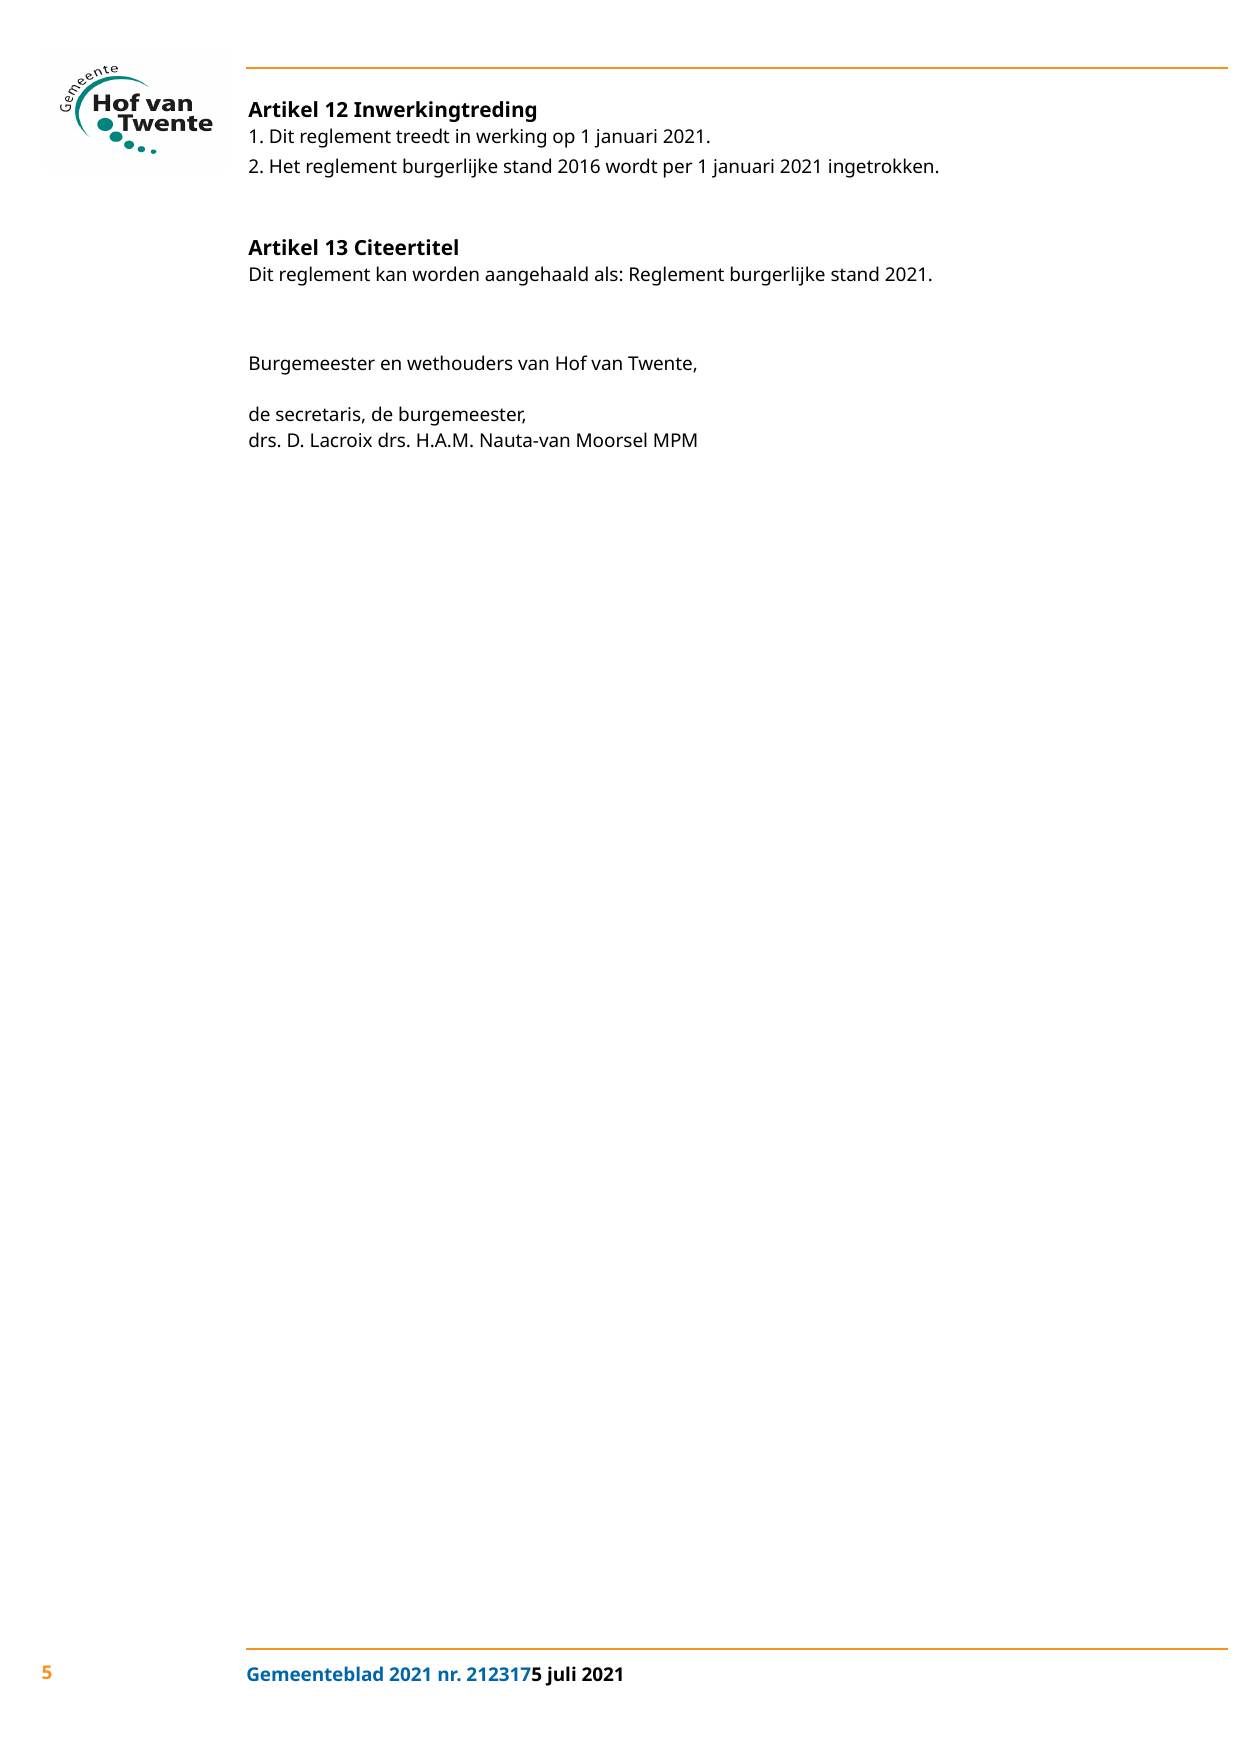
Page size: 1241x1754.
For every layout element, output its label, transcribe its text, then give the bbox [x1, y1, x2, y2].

text Dit reglement kan worden aangehaald als: Reglement burgerlijke stand 2021. [248, 261, 1152, 287]
text 2. Het reglement burgerlijke stand 2016 wordt per 1 januari 2021 ingetrokken. [248, 153, 1152, 178]
text Burgemeester en wethouders van Hof van Twente, [248, 350, 1152, 376]
text Artikel 13 Citeertitel [248, 233, 1152, 261]
text drs. D. Lacroix drs. H.A.M. Nauta-van Moorsel MPM [248, 427, 1152, 453]
text Artikel 12 Inwerkingtreding [248, 95, 1152, 123]
text de secretaris, de burgemeester, [248, 401, 1152, 427]
text 1. Dit reglement treedt in werking op 1 januari 2021. [248, 123, 1152, 149]
picture [41, 47, 231, 172]
